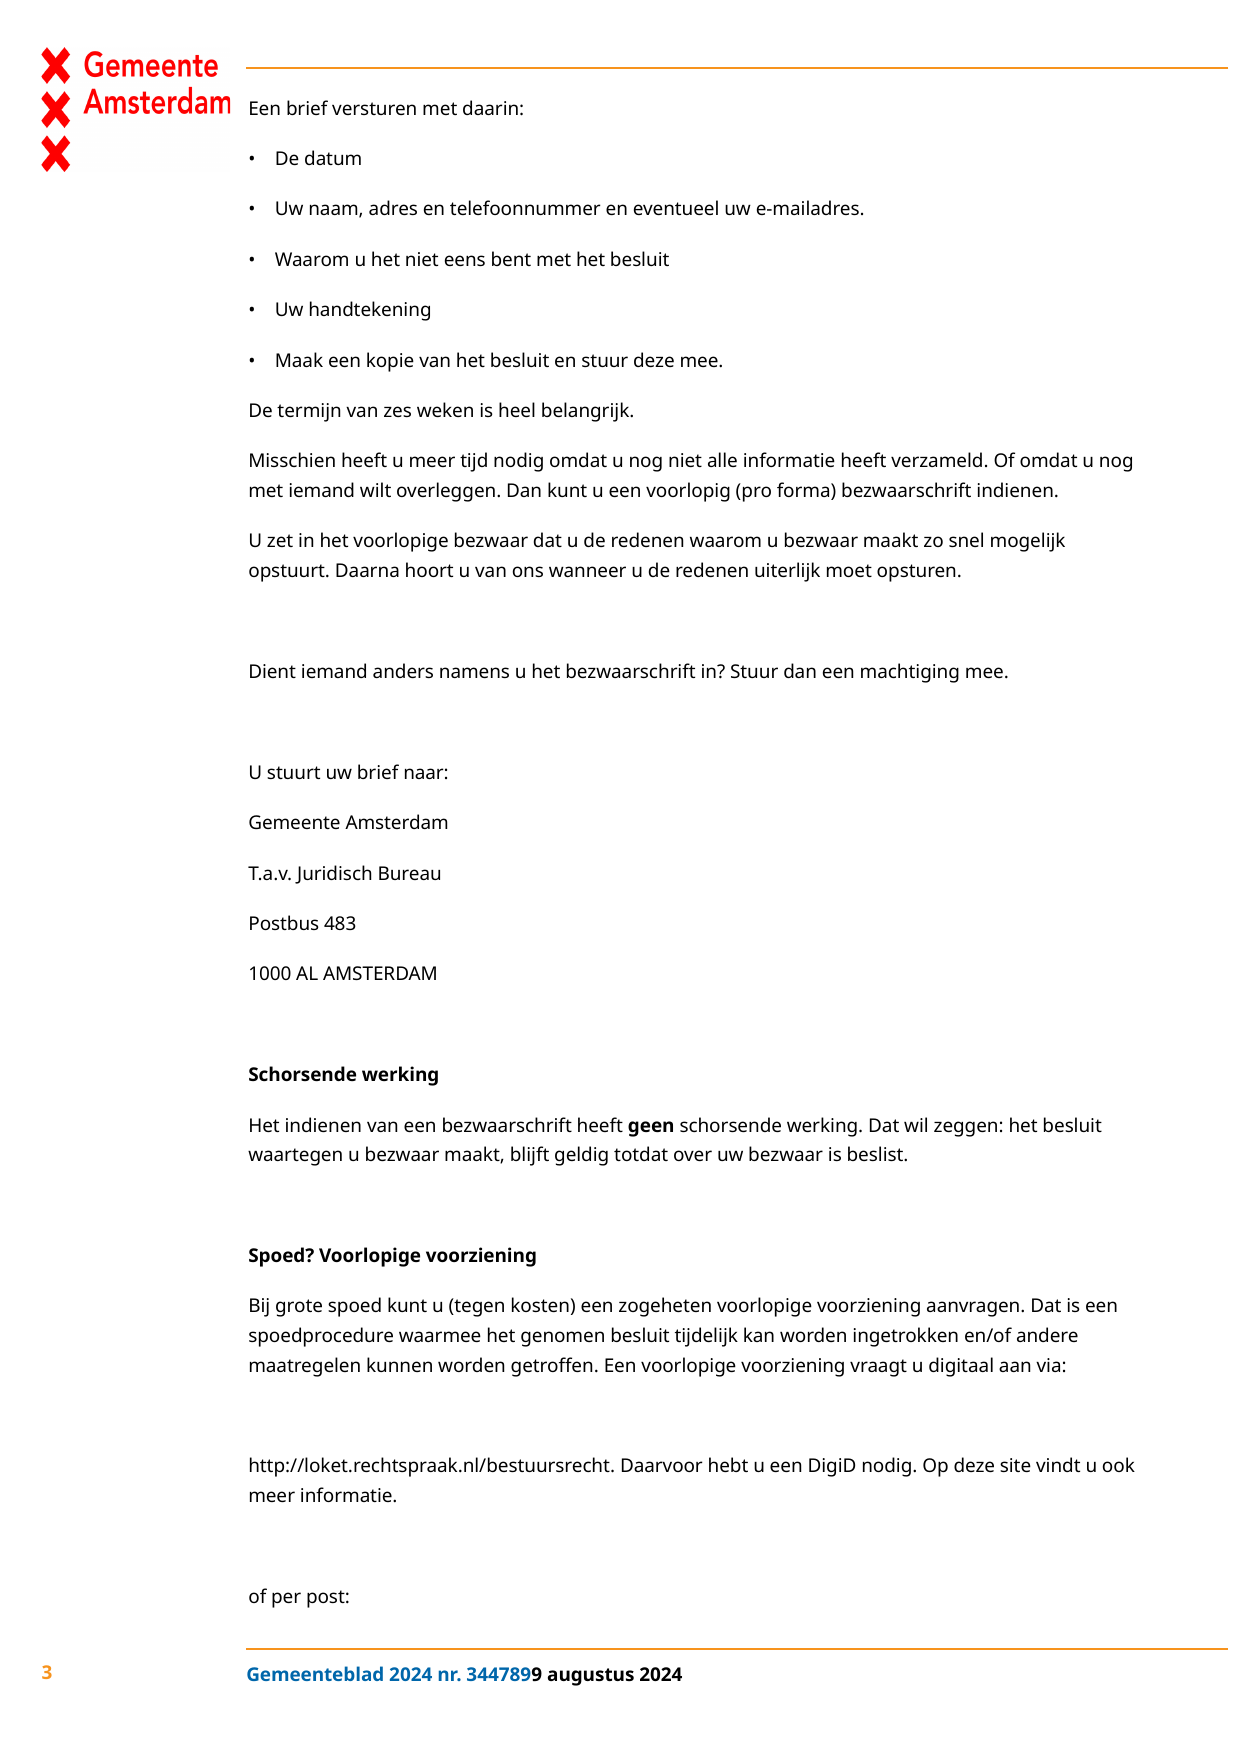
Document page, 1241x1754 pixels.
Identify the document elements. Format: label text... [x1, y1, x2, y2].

text Dient iemand anders namens u het bezwaarschrift in? Stuur dan een machtiging mee. [248, 658, 1152, 684]
text Bij grote spoed kunt u (tegen kosten) een zogeheten voorlopige voorziening aanvragen. Dat is een spoedprocedure waarmee het genomen besluit tijdelijk kan worden ingetrokken en/of andere maatregelen kunnen worden getroffen. Een voorlopige voorziening vraagt u digitaal aan via: [248, 1293, 1152, 1378]
text U stuurt uw brief naar: [248, 759, 1152, 785]
text Een brief versturen met daarin: [248, 95, 1152, 121]
text • Uw naam, adres en telefoonnummer en eventueel uw e-mailadres. [248, 196, 1152, 221]
text Het indienen van een bezwaarschrift heeft geen schorsende werking. Dat wil zeggen: het besluit waartegen u bezwaar maakt, blijft geldig totdat over uw bezwaar is beslist. [248, 1112, 1152, 1167]
text De termijn van zes weken is heel belangrijk. [248, 397, 1152, 423]
text of per post: [248, 1583, 1152, 1609]
text • Uw handtekening [248, 296, 1152, 322]
text Misschien heeft u meer tijd nodig omdat u nog niet alle informatie heeft verzameld. Of omdat u nog met iemand wilt overleggen. Dan kunt u een voorlopig (pro forma) bezwaarschrift indienen. [248, 448, 1152, 503]
text • De datum [248, 145, 1152, 171]
text • Maak een kopie van het besluit en stuur deze mee. [248, 347, 1152, 373]
text Schorsende werking [248, 1061, 1152, 1087]
text Spoed? Voorlopige voorziening [248, 1242, 1152, 1268]
text T.a.v. Juridisch Bureau [248, 860, 1152, 886]
text http://loket.rechtspraak.nl/bestuursrecht. Daarvoor hebt u een DigiD nodig. Op deze site vindt u ook meer informatie. [248, 1453, 1152, 1508]
picture [41, 47, 231, 172]
text U zet in het voorlopige bezwaar dat u de redenen waarom u bezwaar maakt zo snel mogelijk opstuurt. Daarna hoort u van ons wanneer u de redenen uiterlijk moet opsturen. [248, 528, 1152, 583]
text 1000 AL AMSTERDAM [248, 961, 1152, 986]
text Gemeente Amsterdam [248, 809, 1152, 835]
text Postbus 483 [248, 910, 1152, 936]
text • Waarom u het niet eens bent met het besluit [248, 246, 1152, 272]
